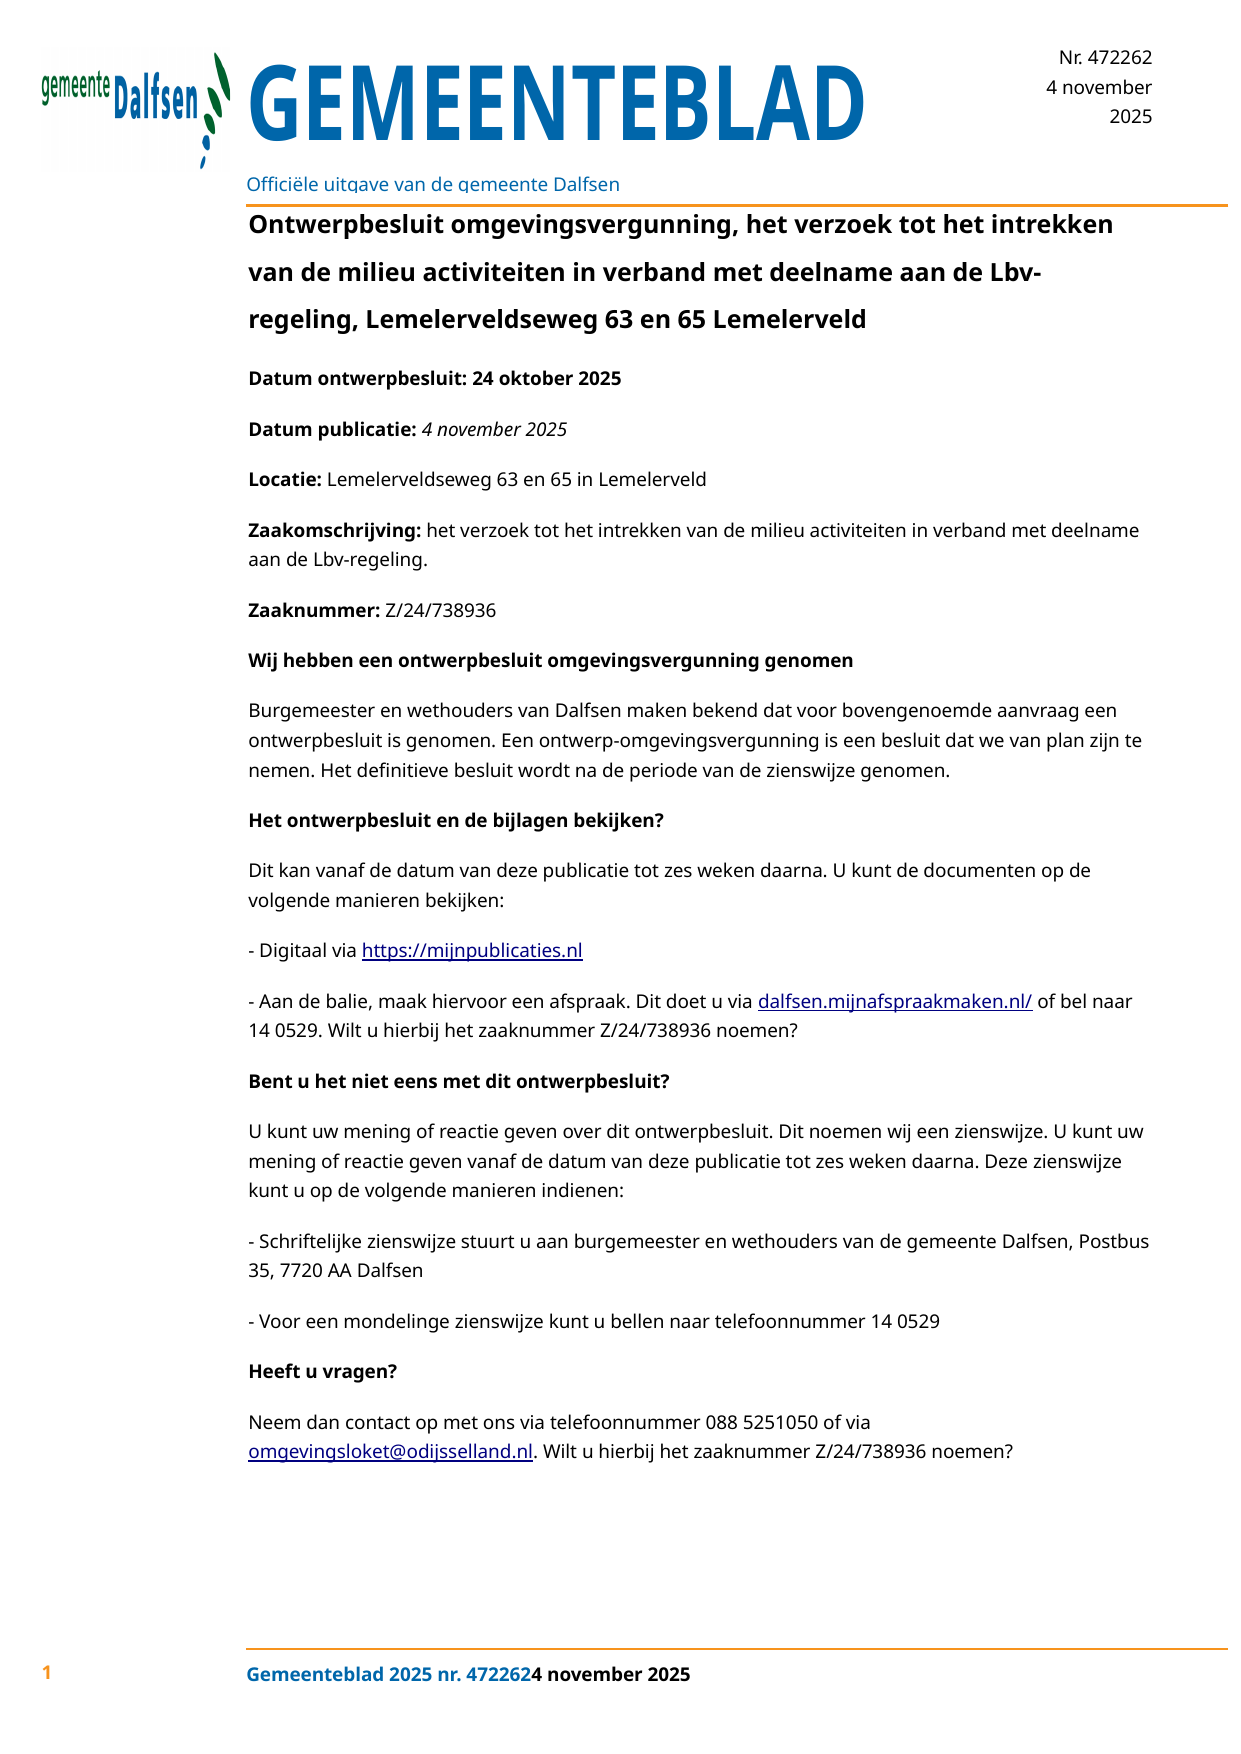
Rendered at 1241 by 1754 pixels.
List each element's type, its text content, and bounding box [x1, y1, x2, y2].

text - Aan de balie, maak hiervoor een afspraak. Dit doet u via dalfsen.mijnafspraakmaken.nl/ of bel naar 14 0529. Wilt u hierbij het zaaknummer Z/24/738936 noemen? [248, 988, 1152, 1043]
text - Digitaal via https://mijnpublicaties.nl [248, 938, 1152, 963]
text Zaakomschrijving: het verzoek tot het intrekken van de milieu activiteiten in verband met deelname aan de Lbv-regeling. [248, 517, 1152, 572]
text Neem dan contact op met ons via telefoonnummer 088 5251050 of via omgevingsloket@odijsselland.nl. Wilt u hierbij het zaaknummer Z/24/738936 noemen? [248, 1409, 1152, 1464]
text - Voor een mondelinge zienswijze kunt u bellen naar telefoonnummer 14 0529 [248, 1308, 1152, 1334]
text Burgemeester en wethouders van Dalfsen maken bekend dat voor bovengenoemde aanvraag een ontwerpbesluit is genomen. Een ontwerp-omgevingsvergunning is een besluit dat we van plan zijn te nemen. Het definitieve besluit wordt na de periode van de zienswijze genomen. [248, 698, 1152, 782]
text Het ontwerpbesluit en de bijlagen bekijken? [248, 807, 1152, 833]
text Wij hebben een ontwerpbesluit omgevingsvergunning genomen [248, 647, 1152, 673]
text Bent u het niet eens met dit ontwerpbesluit? [248, 1068, 1152, 1094]
picture [41, 47, 231, 172]
text Zaaknummer: Z/24/738936 [248, 597, 1152, 622]
text Locatie: Lemelerveldseweg 63 en 65 in Lemelerveld [248, 466, 1152, 492]
text Heeft u vragen? [248, 1358, 1152, 1384]
text Datum ontwerpbesluit: 24 oktober 2025 [248, 366, 1152, 391]
text - Schriftelijke zienswijze stuurt u aan burgemeester en wethouders van de gemeente Dalfsen, Postbus 35, 7720 AA Dalfsen [248, 1228, 1152, 1283]
text Ontwerpbesluit omgevingsvergunning, het verzoek tot het intrekken van de milieu activiteiten in verband met deelname aan de Lbv-regeling, Lemelerveldseweg 63 en 65 Lemelerveld [248, 207, 1152, 336]
text Datum publicatie: 4 november 2025 [248, 416, 1152, 442]
text U kunt uw mening of reactie geven over dit ontwerpbesluit. Dit noemen wij een zienswijze. U kunt uw mening of reactie geven vanaf de datum van deze publicatie tot zes weken daarna. Deze zienswijze kunt u op de volgende manieren indienen: [248, 1118, 1152, 1203]
text Dit kan vanaf de datum van deze publicatie tot zes weken daarna. U kunt de documenten op de volgende manieren bekijken: [248, 858, 1152, 913]
